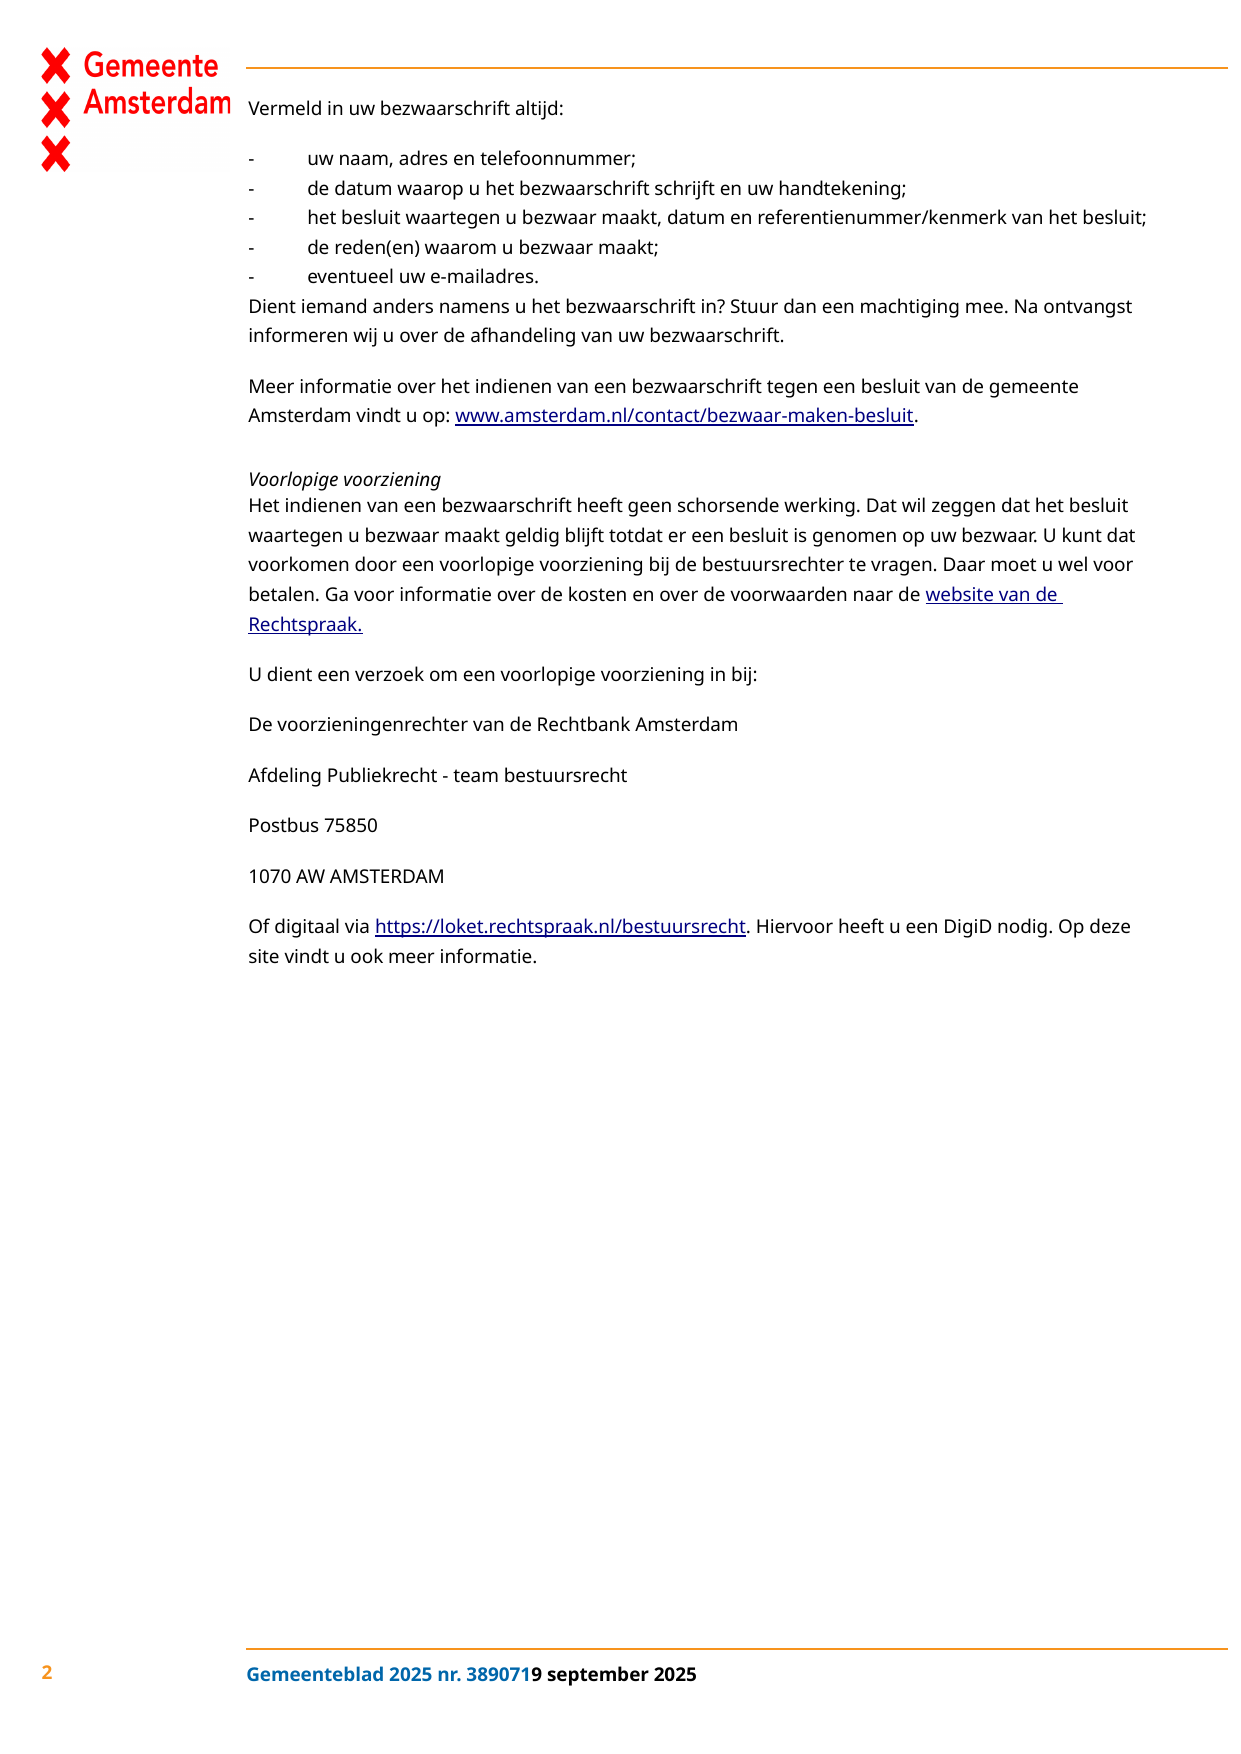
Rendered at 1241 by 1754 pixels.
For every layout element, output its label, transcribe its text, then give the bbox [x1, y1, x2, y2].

text Dient iemand anders namens u het bezwaarschrift in? Stuur dan een machtiging mee. Na ontvangst informeren wij u over de afhandeling van uw bezwaarschrift. [248, 293, 1152, 348]
list uw naam, adres en telefoonnummer; [248, 145, 1152, 171]
text Vermeld in uw bezwaarschrift altijd: [248, 95, 1152, 121]
list de datum waarop u het bezwaarschrift schrijft en uw handtekening; [248, 175, 1152, 201]
text Meer informatie over het indienen van een bezwaarschrift tegen een besluit van de gemeente Amsterdam vindt u op: www.amsterdam.nl/contact/bezwaar-maken-besluit. [248, 373, 1152, 428]
picture [41, 47, 231, 172]
list eventueel uw e-mailadres. [248, 263, 1152, 289]
text Het indienen van een bezwaarschrift heeft geen schorsende werking. Dat wil zeggen dat het besluit waartegen u bezwaar maakt geldig blijft totdat er een besluit is genomen op uw bezwaar. U kunt dat voorkomen door een voorlopige voorziening bij de bestuursrechter te vragen. Daar moet u wel voor betalen. Ga voor informatie over de kosten en over de voorwaarden naar de website van de Rechtspraak. [248, 492, 1152, 636]
text Voorlopige voorziening [248, 467, 1152, 492]
list de reden(en) waarom u bezwaar maakt; [248, 234, 1152, 260]
text Postbus 75850 [248, 812, 1152, 838]
list het besluit waartegen u bezwaar maakt, datum en referentienummer/kenmerk van het besluit; [248, 204, 1152, 230]
text U dient een verzoek om een voorlopige voorziening in bij: [248, 661, 1152, 687]
text 1070 AW AMSTERDAM [248, 863, 1152, 888]
text Afdeling Publiekrecht - team bestuursrecht [248, 762, 1152, 788]
text Of digitaal via https://loket.rechtspraak.nl/bestuursrecht. Hiervoor heeft u een DigiD nodig. Op deze site vindt u ook meer informatie. [248, 913, 1152, 968]
text De voorzieningenrechter van de Rechtbank Amsterdam [248, 712, 1152, 737]
